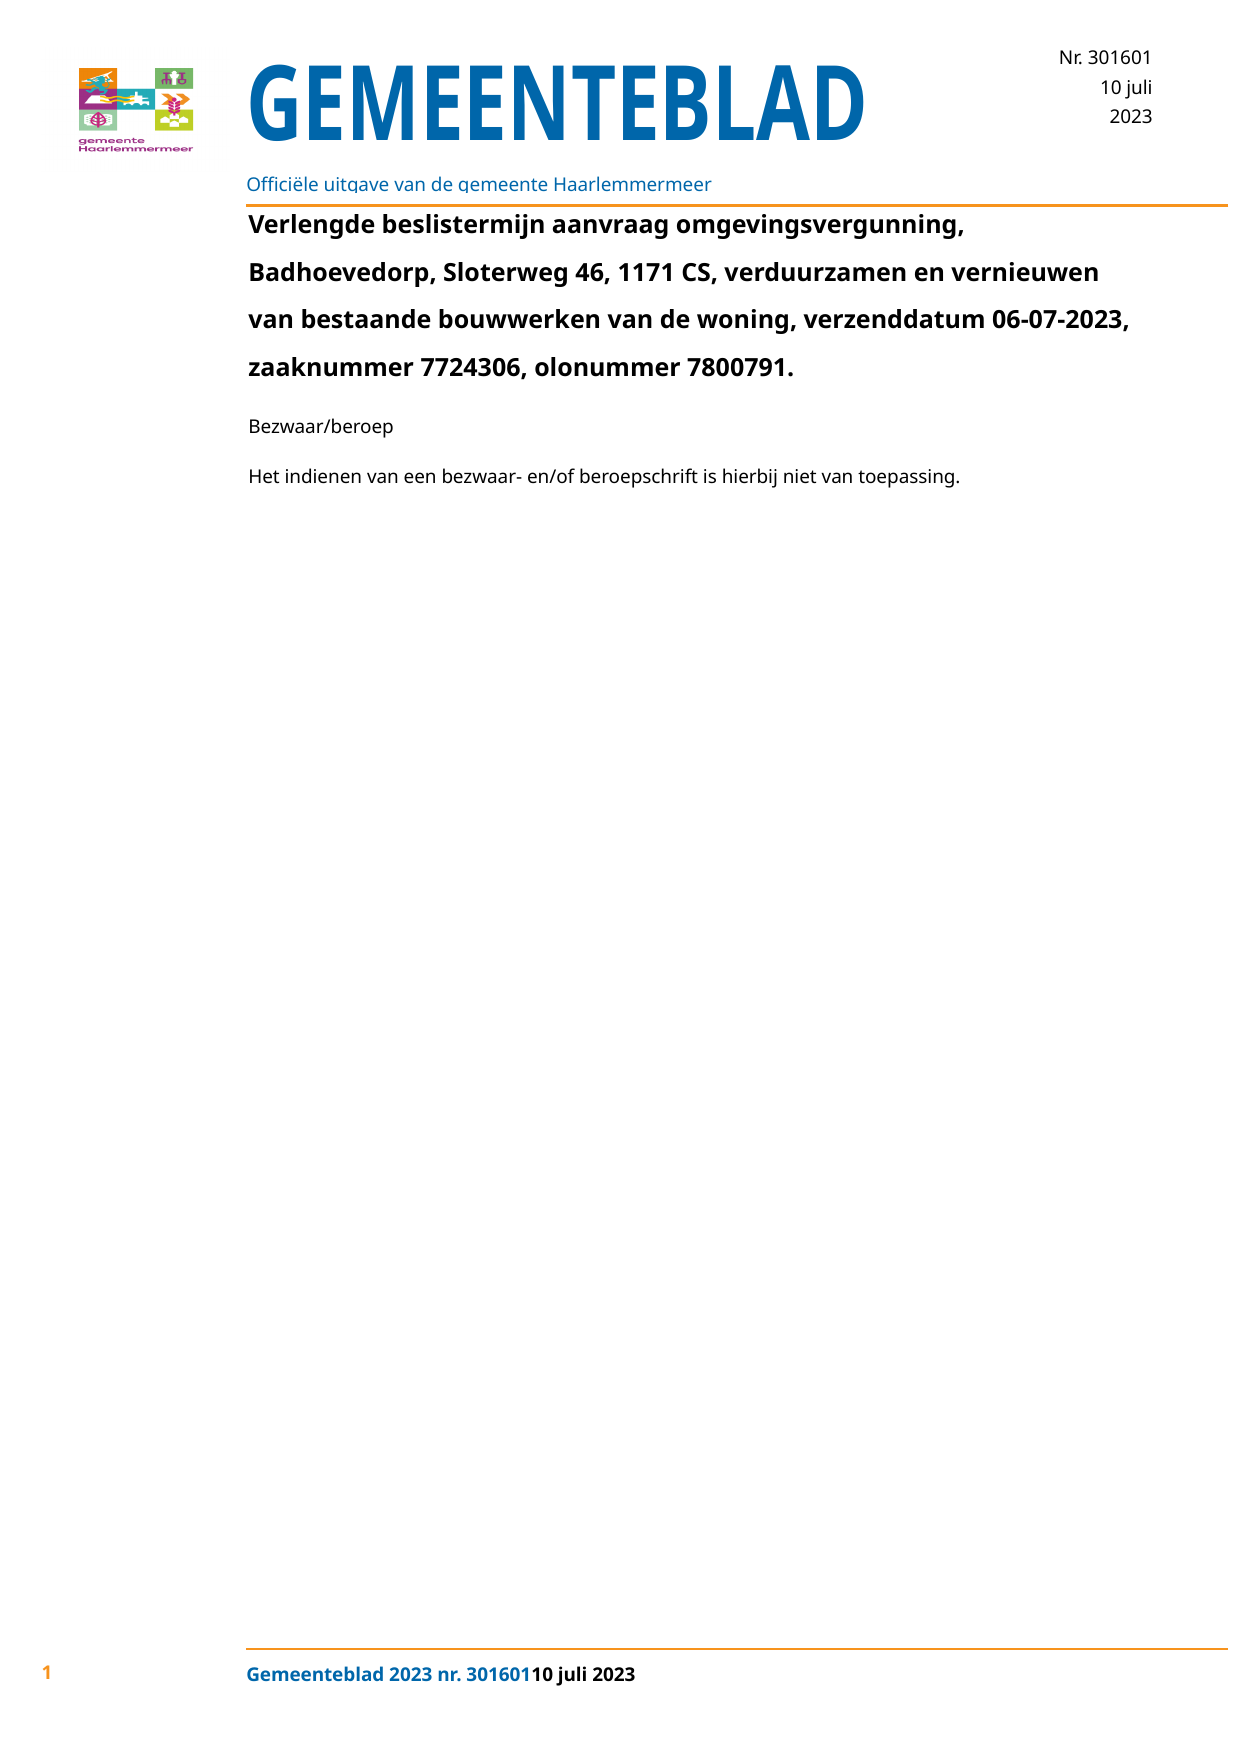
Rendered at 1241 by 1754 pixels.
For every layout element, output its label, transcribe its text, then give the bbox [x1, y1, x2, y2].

picture [41, 47, 231, 172]
text Bezwaar/beroep [248, 413, 1152, 439]
text Het indienen van een bezwaar- en/of beroepschrift is hierbij niet van toepassing. [248, 463, 1152, 489]
text Verlengde beslistermijn aanvraag omgevingsvergunning, Badhoevedorp, Sloterweg 46, 1171 CS, verduurzamen en vernieuwen van bestaande bouwwerken van de woning, verzenddatum 06-07-2023, zaaknummer 7724306, olonummer 7800791. [248, 207, 1152, 384]
